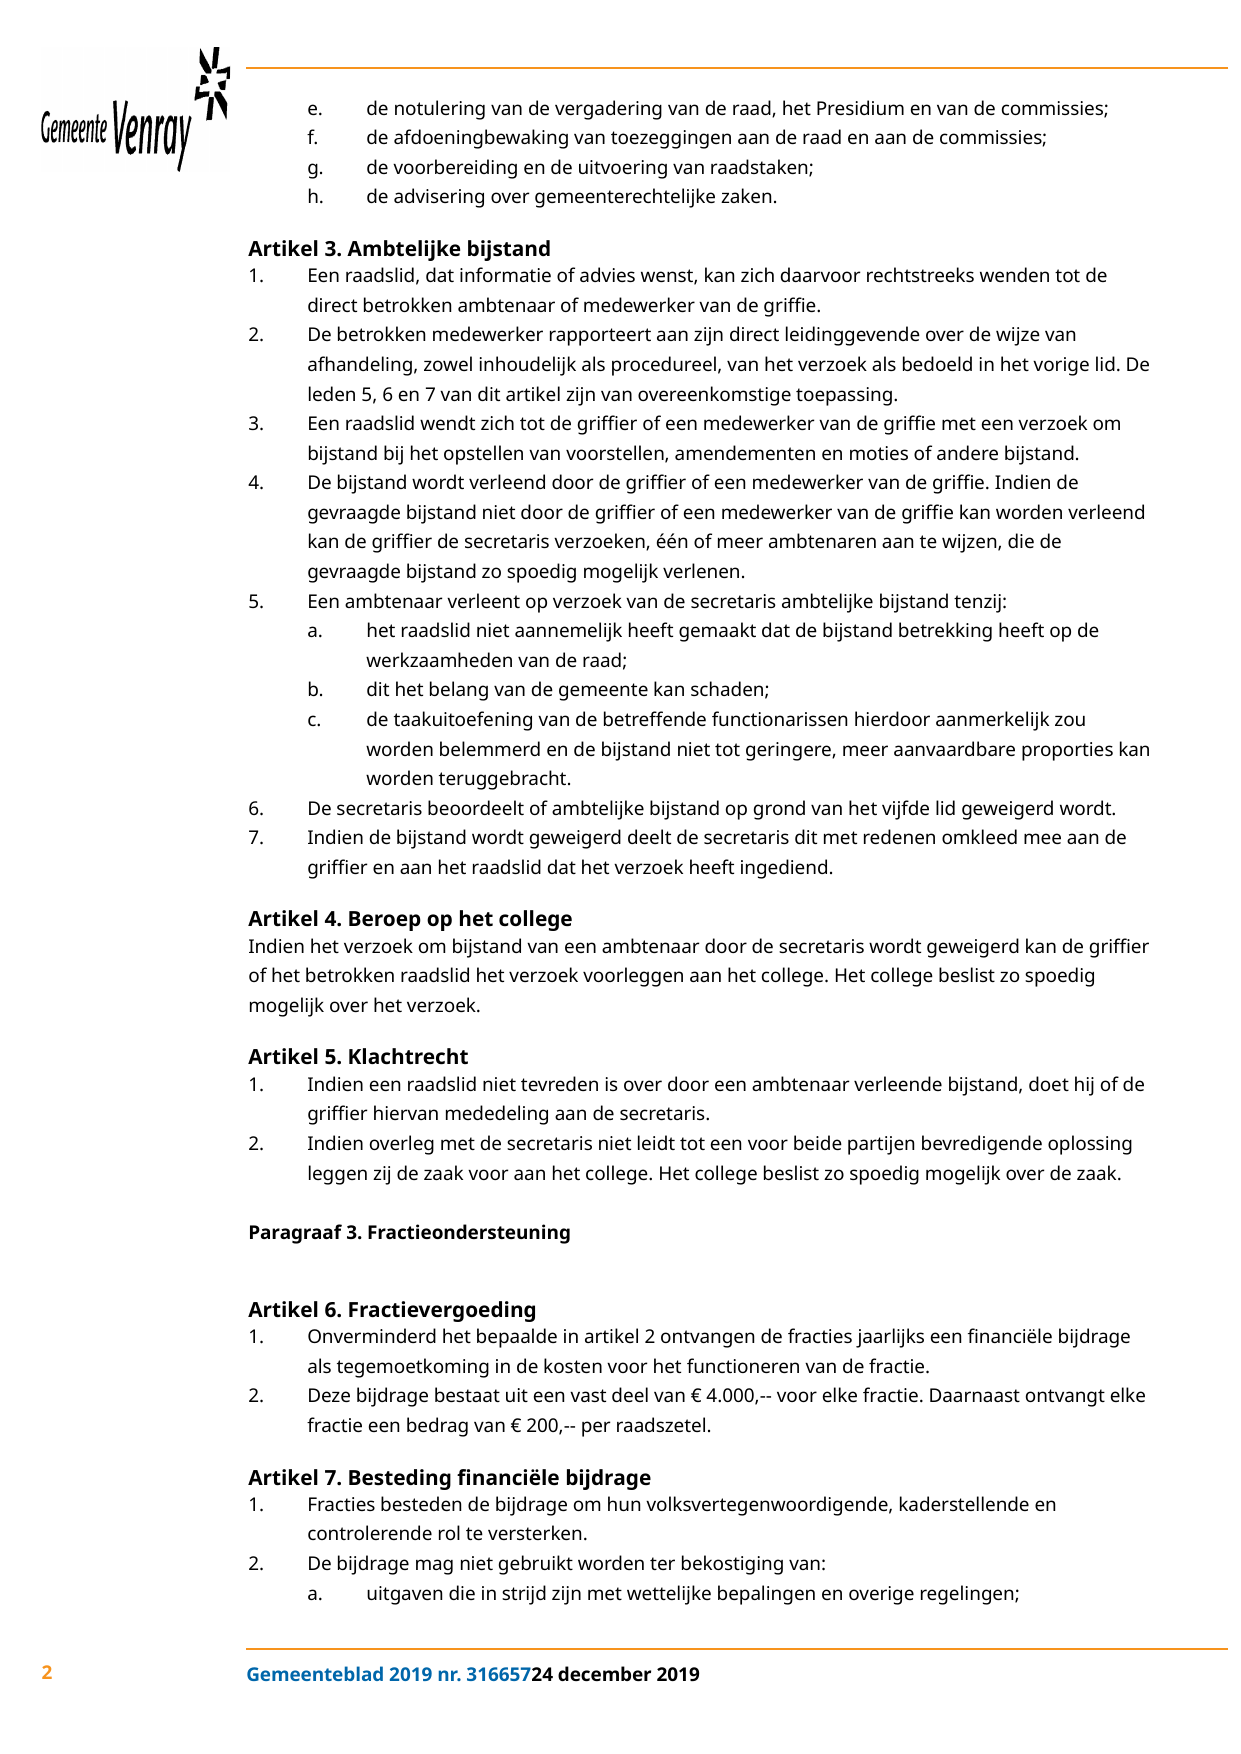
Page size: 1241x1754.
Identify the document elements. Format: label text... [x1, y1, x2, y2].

list de advisering over gemeenterechtelijke zaken. [307, 183, 1152, 209]
list De secretaris beoordeelt of ambtelijke bijstand op grond van het vijfde lid geweigerd wordt. [248, 795, 1152, 821]
list de taakuitoefening van de betreffende functionarissen hierdoor aanmerkelijk zou worden belemmerd en de bijstand niet tot geringere, meer aanvaardbare proporties kan worden teruggebracht. [307, 706, 1152, 791]
text Artikel 7. Besteding financiële bijdrage [248, 1463, 1152, 1491]
text Artikel 5. Klachtrecht [248, 1042, 1152, 1071]
list Een raadslid, dat informatie of advies wenst, kan zich daarvoor rechtstreeks wenden tot de direct betrokken ambtenaar of medewerker van de griffie. [248, 262, 1152, 318]
list Een raadslid wendt zich tot de griffier of een medewerker van de griffie met een verzoek om bijstand bij het opstellen van voorstellen, amendementen en moties of andere bijstand. [248, 410, 1152, 466]
list dit het belang van de gemeente kan schaden; [307, 677, 1152, 702]
list De bijstand wordt verleend door de griffier of een medewerker van de griffie. Indien de gevraagde bijstand niet door de griffier of een medewerker van de griffie kan worden verleend kan de griffier de secretaris verzoeken, één of meer ambtenaren aan te wijzen, die de gevraagde bijstand zo spoedig mogelijk verlenen. [248, 469, 1152, 584]
list Een ambtenaar verleent op verzoek van de secretaris ambtelijke bijstand tenzij: [248, 588, 1152, 613]
list de afdoeningbewaking van toezeggingen aan de raad en aan de commissies; [307, 124, 1152, 150]
list Indien overleg met de secretaris niet leidt tot een voor beide partijen bevredigende oplossing leggen zij de zaak voor aan het college. Het college beslist zo spoedig mogelijk over de zaak. [248, 1130, 1152, 1185]
list het raadslid niet aannemelijk heeft gemaakt dat de bijstand betrekking heeft op de werkzaamheden van de raad; [307, 617, 1152, 673]
list de voorbereiding en de uitvoering van raadstaken; [307, 154, 1152, 180]
text Artikel 4. Beroep op het college [248, 904, 1152, 933]
picture [41, 47, 231, 172]
list De bijdrage mag niet gebruikt worden ter bekostiging van: [248, 1550, 1152, 1576]
list Fracties besteden de bijdrage om hun volksvertegenwoordigende, kaderstellende en controlerende rol te versterken. [248, 1491, 1152, 1546]
list Indien de bijstand wordt geweigerd deelt de secretaris dit met redenen omkleed mee aan de griffier en aan het raadslid dat het verzoek heeft ingediend. [248, 824, 1152, 880]
list De betrokken medewerker rapporteert aan zijn direct leidinggevende over de wijze van afhandeling, zowel inhoudelijk als procedureel, van het verzoek als bedoeld in het vorige lid. De leden 5, 6 en 7 van dit artikel zijn van overeenkomstige toepassing. [248, 322, 1152, 406]
list de notulering van de vergadering van de raad, het Presidium en van de commissies; [307, 95, 1152, 121]
text Artikel 3. Ambtelijke bijstand [248, 234, 1152, 262]
list Deze bijdrage bestaat uit een vast deel van € 4.000,-- voor elke fractie. Daarnaast ontvangt elke fractie een bedrag van € 200,-- per raadszetel. [248, 1383, 1152, 1438]
list Onverminderd het bepaalde in artikel 2 ontvangen de fracties jaarlijks een financiële bijdrage als tegemoetkoming in de kosten voor het functioneren van de fractie. [248, 1323, 1152, 1379]
list uitgaven die in strijd zijn met wettelijke bepalingen en overige regelingen; [307, 1580, 1152, 1606]
list Indien een raadslid niet tevreden is over door een ambtenaar verleende bijstand, doet hij of de griffier hiervan mededeling aan de secretaris. [248, 1071, 1152, 1126]
text Indien het verzoek om bijstand van een ambtenaar door de secretaris wordt geweigerd kan de griffier of het betrokken raadslid het verzoek voorleggen aan het college. Het college beslist zo spoedig mogelijk over het verzoek. [248, 933, 1152, 1018]
text Paragraaf 3. Fractieondersteuning [248, 1219, 1152, 1244]
text Artikel 6. Fractievergoeding [248, 1295, 1152, 1323]
